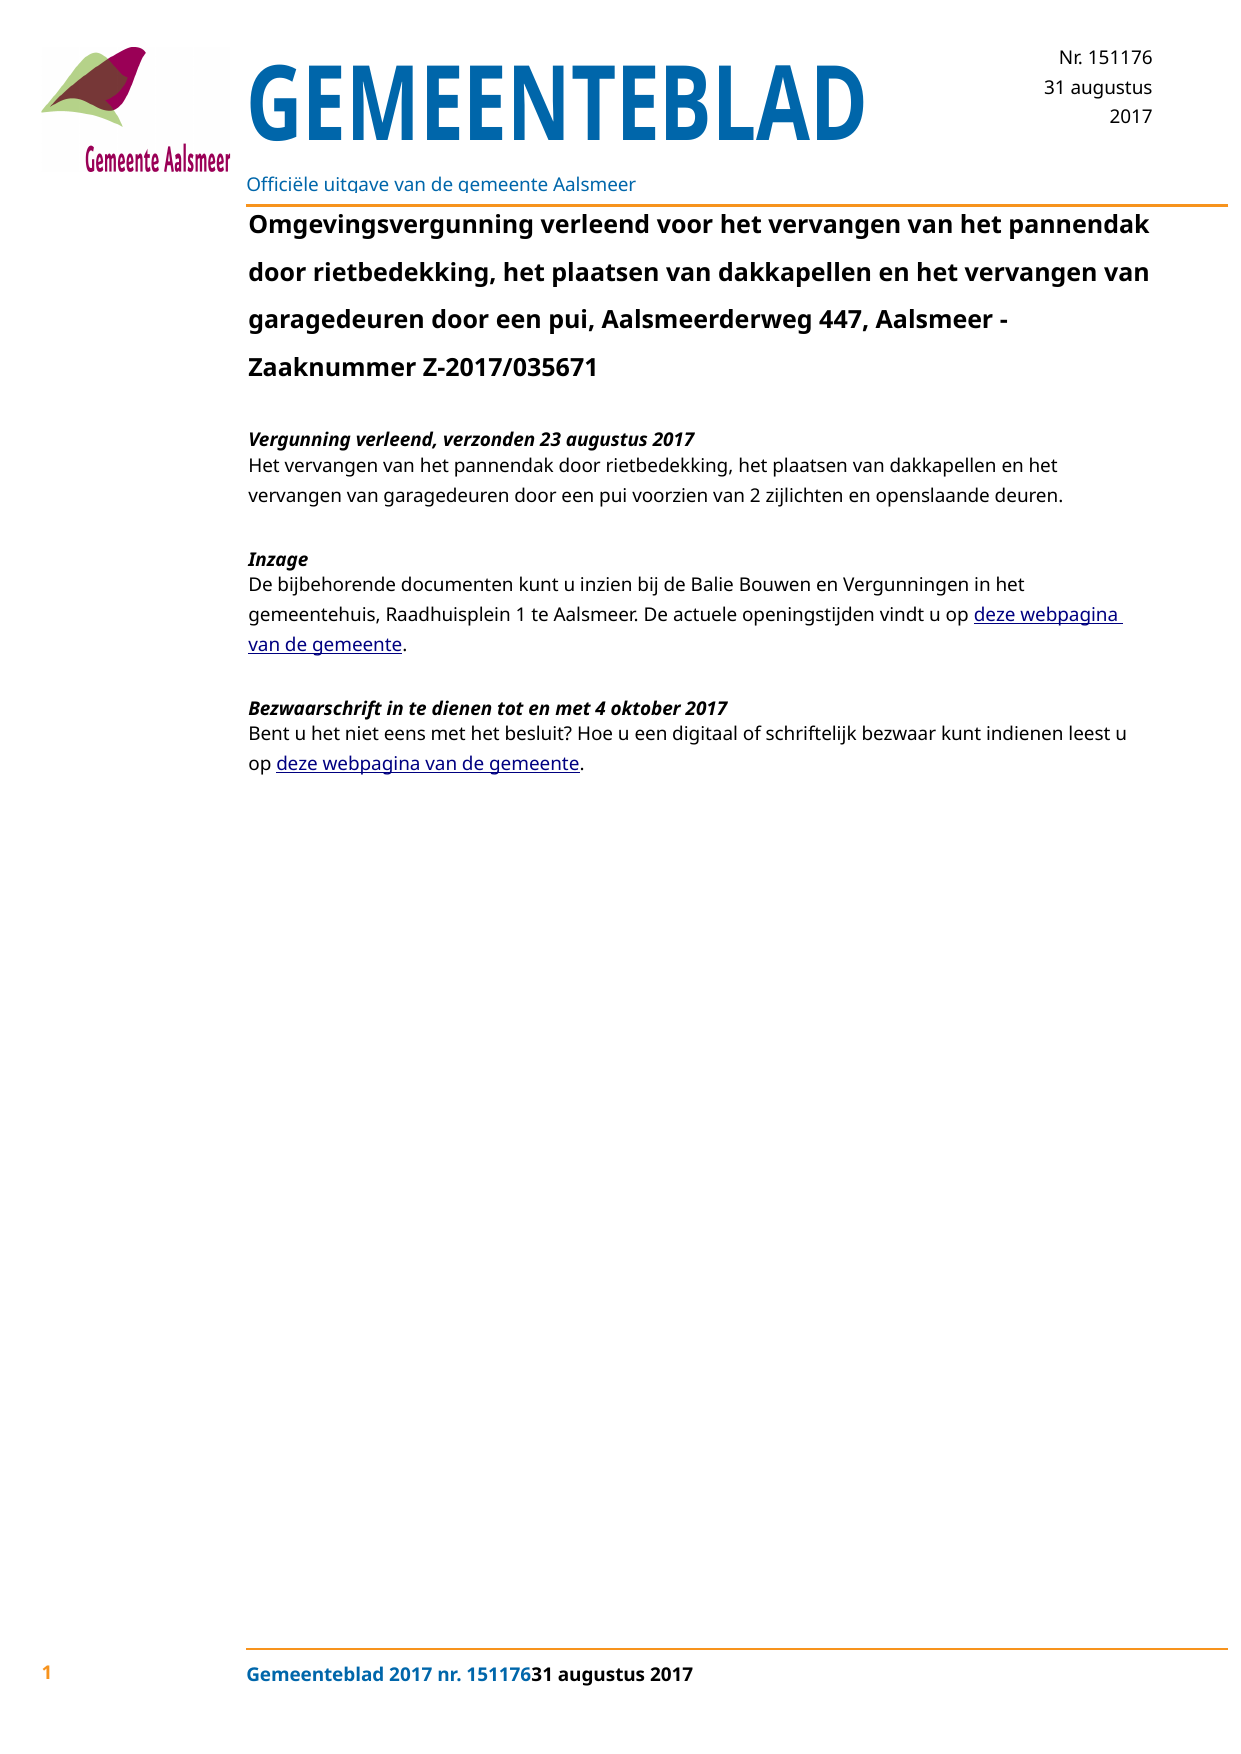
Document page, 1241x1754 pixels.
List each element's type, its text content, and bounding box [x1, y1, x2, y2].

picture [41, 47, 231, 172]
text Het vervangen van het pannendak door rietbedekking, het plaatsen van dakkapellen en het vervangen van garagedeuren door een pui voorzien van 2 zijlichten en openslaande deuren. [248, 452, 1152, 508]
text Omgevingsvergunning verleend voor het vervangen van het pannendak door rietbedekking, het plaatsen van dakkapellen en het vervangen van garagedeuren door een pui, Aalsmeerderweg 447, Aalsmeer - Zaaknummer Z-2017/035671 [248, 207, 1152, 384]
text Bezwaarschrift in te dienen tot en met 4 oktober 2017 [248, 695, 1152, 721]
text Vergunning verleend, verzonden 23 augustus 2017 [248, 427, 1152, 452]
text Bent u het niet eens met het besluit? Hoe u een digitaal of schriftelijk bezwaar kunt indienen leest u op deze webpagina van de gemeente. [248, 721, 1152, 776]
text De bijbehorende documenten kunt u inzien bij de Balie Bouwen en Vergunningen in het gemeentehuis, Raadhuisplein 1 te Aalsmeer. De actuele openingstijden vindt u op deze webpagina van de gemeente. [248, 572, 1152, 657]
text Inzage [248, 546, 1152, 572]
